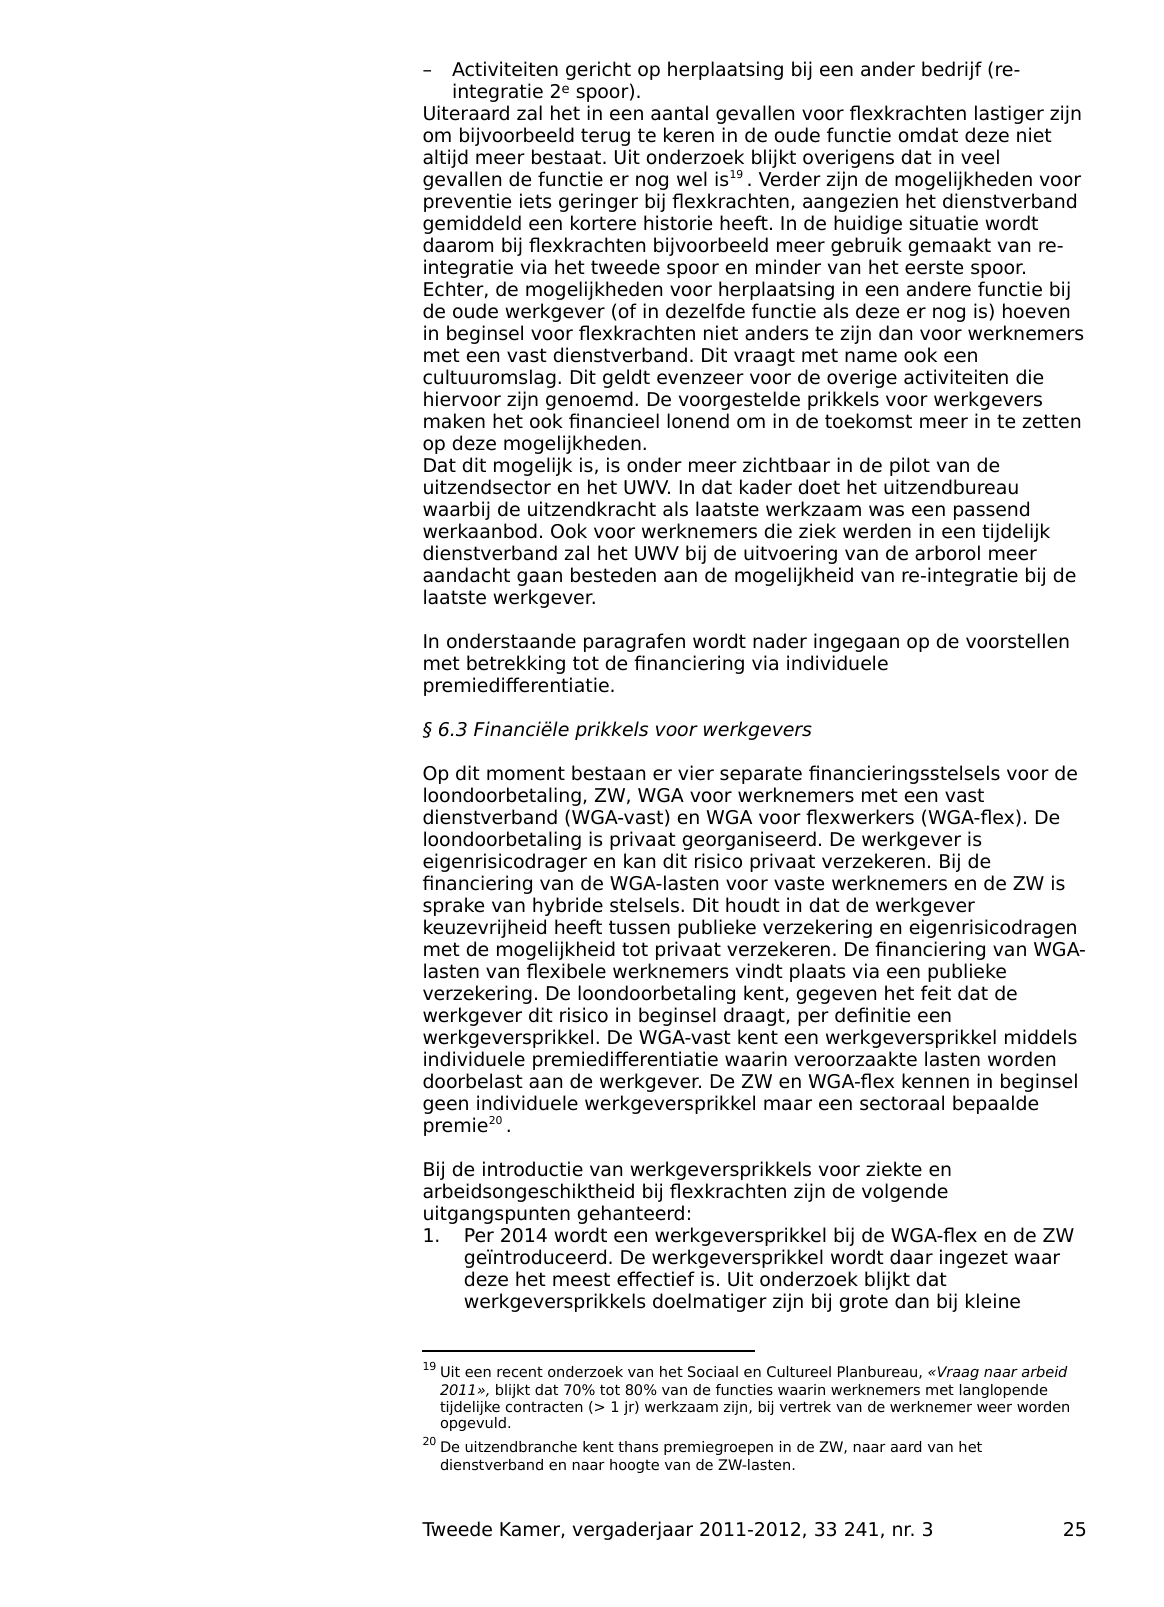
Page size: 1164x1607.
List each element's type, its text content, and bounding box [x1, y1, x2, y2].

text De uitzendbranche kent thans premiegroepen in de ZW, naar aard van het dienstverband en naar hoogte van de ZW-lasten. [422, 1435, 1087, 1474]
text – Activiteiten gericht op herplaatsing bij een ander bedrijf (re-integratie 2e spoor). [422, 59, 1087, 103]
text Dat dit mogelijk is, is onder meer zichtbaar in de pilot van de uitzendsector en het UWV. In dat kader doet het uitzendbureau waarbij de uitzendkracht als laatste werkzaam was een passend werkaanbod. Ook voor werknemers die ziek werden in een tijdelijk dienstverband zal het UWV bij de uitvoering van de arborol meer aandacht gaan besteden aan de mogelijkheid van re-integratie bij de laatste werkgever. [422, 455, 1087, 608]
text Op dit moment bestaan er vier separate financieringsstelsels voor de loondoorbetaling, ZW, WGA voor werknemers met een vast dienstverband (WGA-vast) en WGA voor flexwerkers (WGA-flex). De loondoorbetaling is privaat georganiseerd. De werkgever is eigenrisicodrager en kan dit risico privaat verzekeren. Bij de financiering van de WGA-lasten voor vaste werknemers en de ZW is sprake van hybride stelsels. Dit houdt in dat de werkgever keuzevrijheid heeft tussen publieke verzekering en eigenrisicodragen met de mogelijkheid tot privaat verzekeren. De financiering van WGA-lasten van flexibele werknemers vindt plaats via een publieke verzekering. De loondoorbetaling kent, gegeven het feit dat de werkgever dit risico in beginsel draagt, per definitie een werkgeversprikkel. De WGA-vast kent een werkgeversprikkel middels individuele premiedifferentiatie waarin veroorzaakte lasten worden doorbelast aan de werkgever. De ZW en WGA-flex kennen in beginsel geen individuele werkgeversprikkel maar een sectoraal bepaalde premie. [422, 763, 1087, 1137]
subtitle § 6.3 Financiële prikkels voor werkgevers [422, 719, 1087, 741]
text In onderstaande paragrafen wordt nader ingegaan op de voorstellen met betrekking tot de financiering via individuele premiedifferentiatie. [422, 631, 1087, 697]
text Uit een recent onderzoek van het Sociaal en Cultureel Planbureau, «Vraag naar arbeid 2011», blijkt dat 70% tot 80% van de functies waarin werknemers met langlopende tijdelijke contracten (> 1 jr) werkzaam zijn, bij vertrek van de werknemer weer worden opgevuld. [422, 1360, 1087, 1432]
text Bij de introductie van werkgeversprikkels voor ziekte en arbeidsongeschiktheid bij flexkrachten zijn de volgende uitgangspunten gehanteerd: [422, 1159, 1087, 1225]
text Uiteraard zal het in een aantal gevallen voor flexkrachten lastiger zijn om bijvoorbeeld terug te keren in de oude functie omdat deze niet altijd meer bestaat. Uit onderzoek blijkt overigens dat in veel gevallen de functie er nog wel is. Verder zijn de mogelijkheden voor preventie iets geringer bij flexkrachten, aangezien het dienstverband gemiddeld een kortere historie heeft. In de huidige situatie wordt daarom bij flexkrachten bijvoorbeeld meer gebruik gemaakt van re-integratie via het tweede spoor en minder van het eerste spoor. Echter, de mogelijkheden voor herplaatsing in een andere functie bij de oude werkgever (of in dezelfde functie als deze er nog is) hoeven in beginsel voor flexkrachten niet anders te zijn dan voor werknemers met een vast dienstverband. Dit vraagt met name ook een cultuuromslag. Dit geldt evenzeer voor de overige activiteiten die hiervoor zijn genoemd. De voorgestelde prikkels voor werkgevers maken het ook financieel lonend om in de toekomst meer in te zetten op deze mogelijkheden. [422, 103, 1087, 455]
text 1. Per 2014 wordt een werkgeversprikkel bij de WGA-flex en de ZW geïntroduceerd. De werkgeversprikkel wordt daar ingezet waar deze het meest effectief is. Uit onderzoek blijkt dat werkgeversprikkels doelmatiger zijn bij grote dan bij kleine [422, 1225, 1087, 1313]
